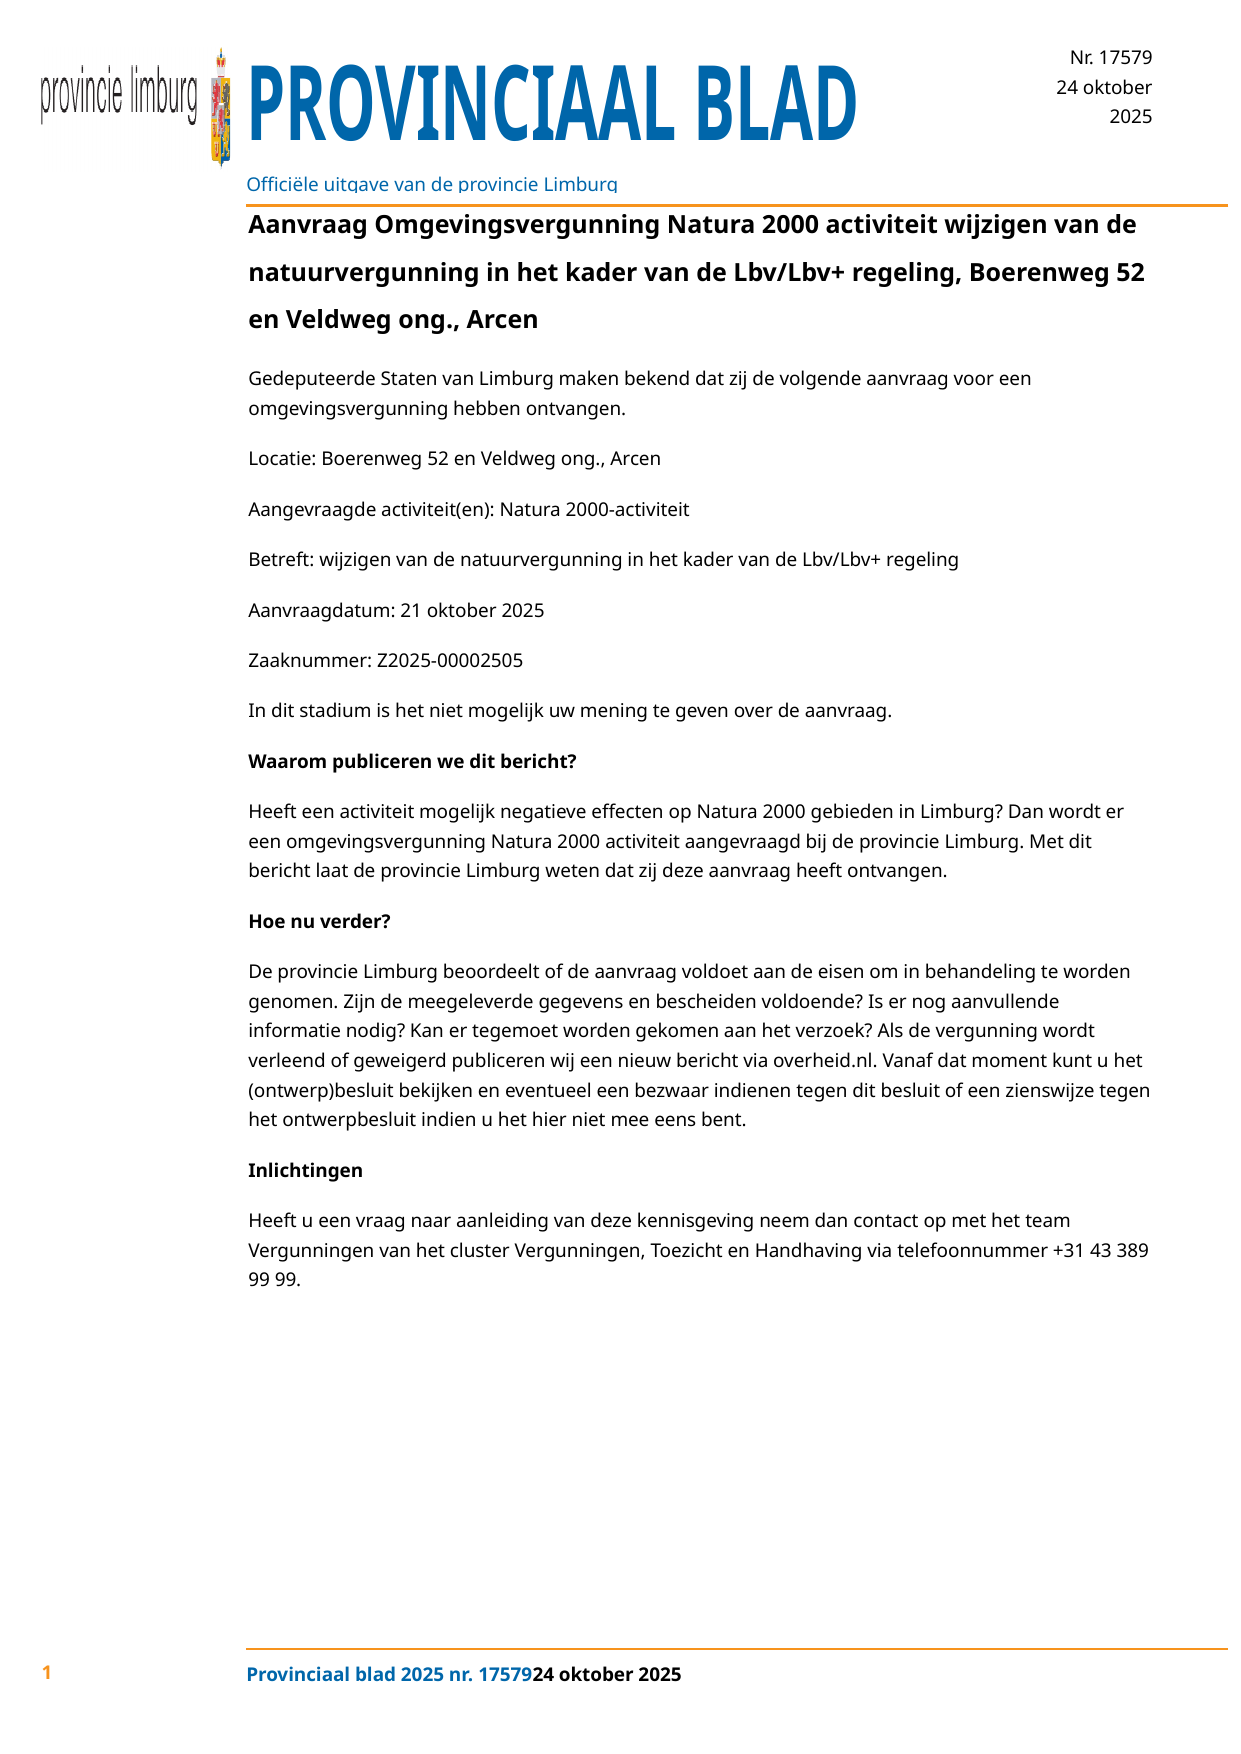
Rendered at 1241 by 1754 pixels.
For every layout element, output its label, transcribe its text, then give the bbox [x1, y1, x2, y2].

text Heeft een activiteit mogelijk negatieve effecten op Natura 2000 gebieden in Limburg? Dan wordt er een omgevingsvergunning Natura 2000 activiteit aangevraagd bij de provincie Limburg. Met dit bericht laat de provincie Limburg weten dat zij deze aanvraag heeft ontvangen. [248, 798, 1152, 883]
text Aanvraagdatum: 21 oktober 2025 [248, 597, 1152, 622]
text De provincie Limburg beoordeelt of de aanvraag voldoet aan de eisen om in behandeling te worden genomen. Zijn de meegeleverde gegevens en bescheiden voldoende? Is er nog aanvullende informatie nodig? Kan er tegemoet worden gekomen aan het verzoek? Als de vergunning wordt verleend of geweigerd publiceren wij een nieuw bericht via overheid.nl. Vanaf dat moment kunt u het (ontwerp)besluit bekijken en eventueel een bezwaar indienen tegen dit besluit of een zienswijze tegen het ontwerpbesluit indien u het hier niet mee eens bent. [248, 958, 1152, 1132]
text In dit stadium is het niet mogelijk uw mening te geven over de aanvraag. [248, 698, 1152, 723]
text Aanvraag Omgevingsvergunning Natura 2000 activiteit wijzigen van de natuurvergunning in het kader van de Lbv/Lbv+ regeling, Boerenweg 52 en Veldweg ong., Arcen [248, 207, 1152, 336]
text Zaaknummer: Z2025-00002505 [248, 647, 1152, 673]
text Aangevraagde activiteit(en): Natura 2000-activiteit [248, 496, 1152, 522]
text Hoe nu verder? [248, 908, 1152, 934]
text Waarom publiceren we dit bericht? [248, 748, 1152, 774]
text Gedeputeerde Staten van Limburg maken bekend dat zij de volgende aanvraag voor een omgevingsvergunning hebben ontvangen. [248, 366, 1152, 421]
text Betreft: wijzigen van de natuurvergunning in het kader van de Lbv/Lbv+ regeling [248, 546, 1152, 572]
text Inlichtingen [248, 1157, 1152, 1182]
text Heeft u een vraag naar aanleiding van deze kennisgeving neem dan contact op met het team Vergunningen van het cluster Vergunningen, Toezicht en Handhaving via telefoonnummer +31 43 389 99 99. [248, 1207, 1152, 1292]
picture [41, 47, 231, 172]
text Locatie: Boerenweg 52 en Veldweg ong., Arcen [248, 446, 1152, 471]
